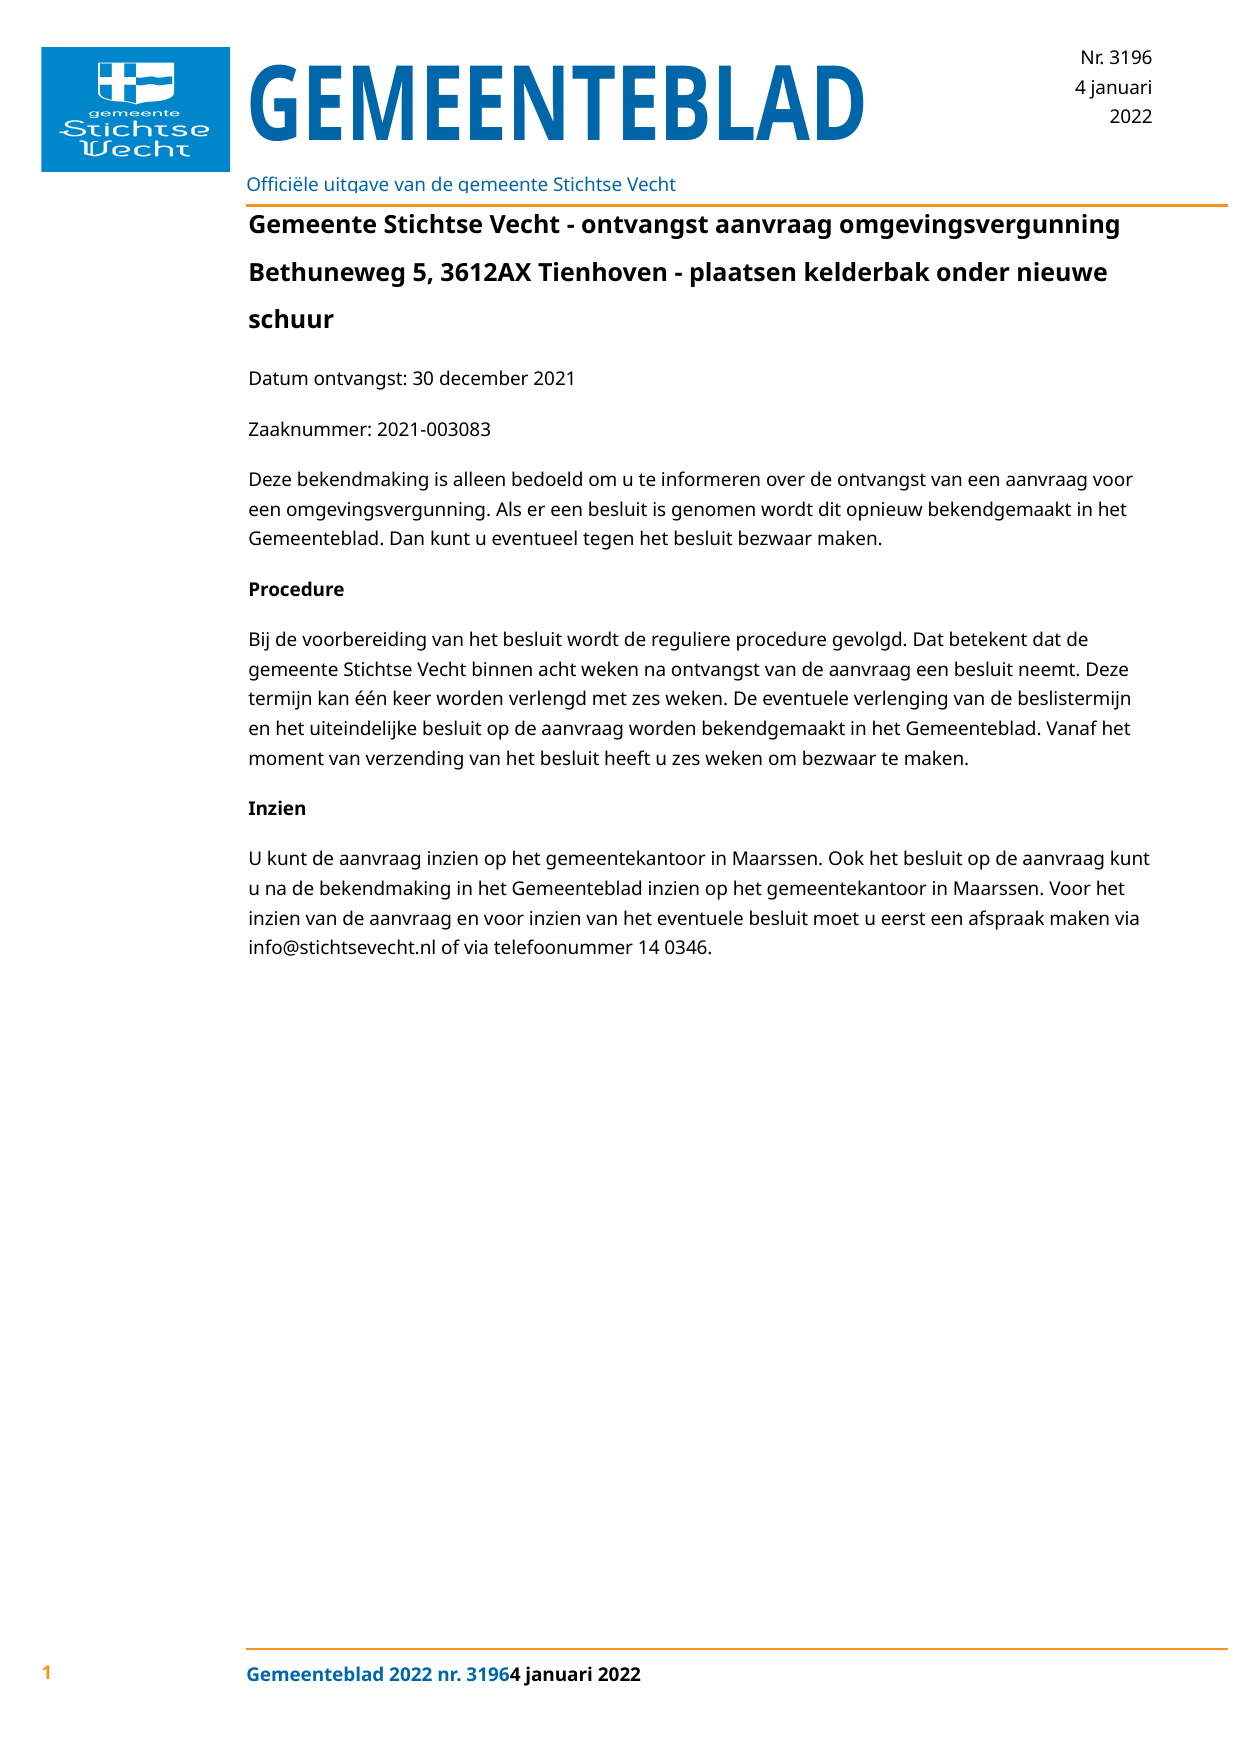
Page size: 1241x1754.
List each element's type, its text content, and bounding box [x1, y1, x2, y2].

picture [137, 63, 174, 103]
text Zaaknummer: 2021-003083 [248, 416, 1152, 442]
text Inzien [248, 795, 1152, 821]
text Gemeente Stichtse Vecht - ontvangst aanvraag omgevingsvergunning Bethuneweg 5, 3612AX Tienhoven - plaatsen kelderbak onder nieuwe schuur [248, 207, 1152, 336]
text Procedure [248, 576, 1152, 602]
text U kunt de aanvraag inzien op het gemeentekantoor in Maarssen. Ook het besluit op de aanvraag kunt u na de bekendmaking in het Gemeenteblad inzien op het gemeentekantoor in Maarssen. Voor het inzien van de aanvraag en voor inzien van het eventuele besluit moet u eerst een afspraak maken via info@stichtsevecht.nl of via telefoonummer 14 0346. [248, 846, 1152, 960]
text Deze bekendmaking is alleen bedoeld om u te informeren over de ontvangst van een aanvraag voor een omgevingsvergunning. Als er een besluit is genomen wordt dit opnieuw bekendgemaakt in het Gemeenteblad. Dan kunt u eventueel tegen het besluit bezwaar maken. [248, 466, 1152, 551]
picture [99, 63, 135, 101]
text Datum ontvangst: 30 december 2021 [248, 366, 1152, 391]
text Bij de voorbereiding van het besluit wordt de reguliere procedure gevolgd. Dat betekent dat de gemeente Stichtse Vecht binnen acht weken na ontvangst van de aanvraag een besluit neemt. Deze termijn kan één keer worden verlengd met zes weken. De eventuele verlenging van de beslistermijn en het uiteindelijke besluit op de aanvraag worden bekendgemaakt in het Gemeenteblad. Vanaf het moment van verzending van het besluit heeft u zes weken om bezwaar te maken. [248, 626, 1152, 770]
